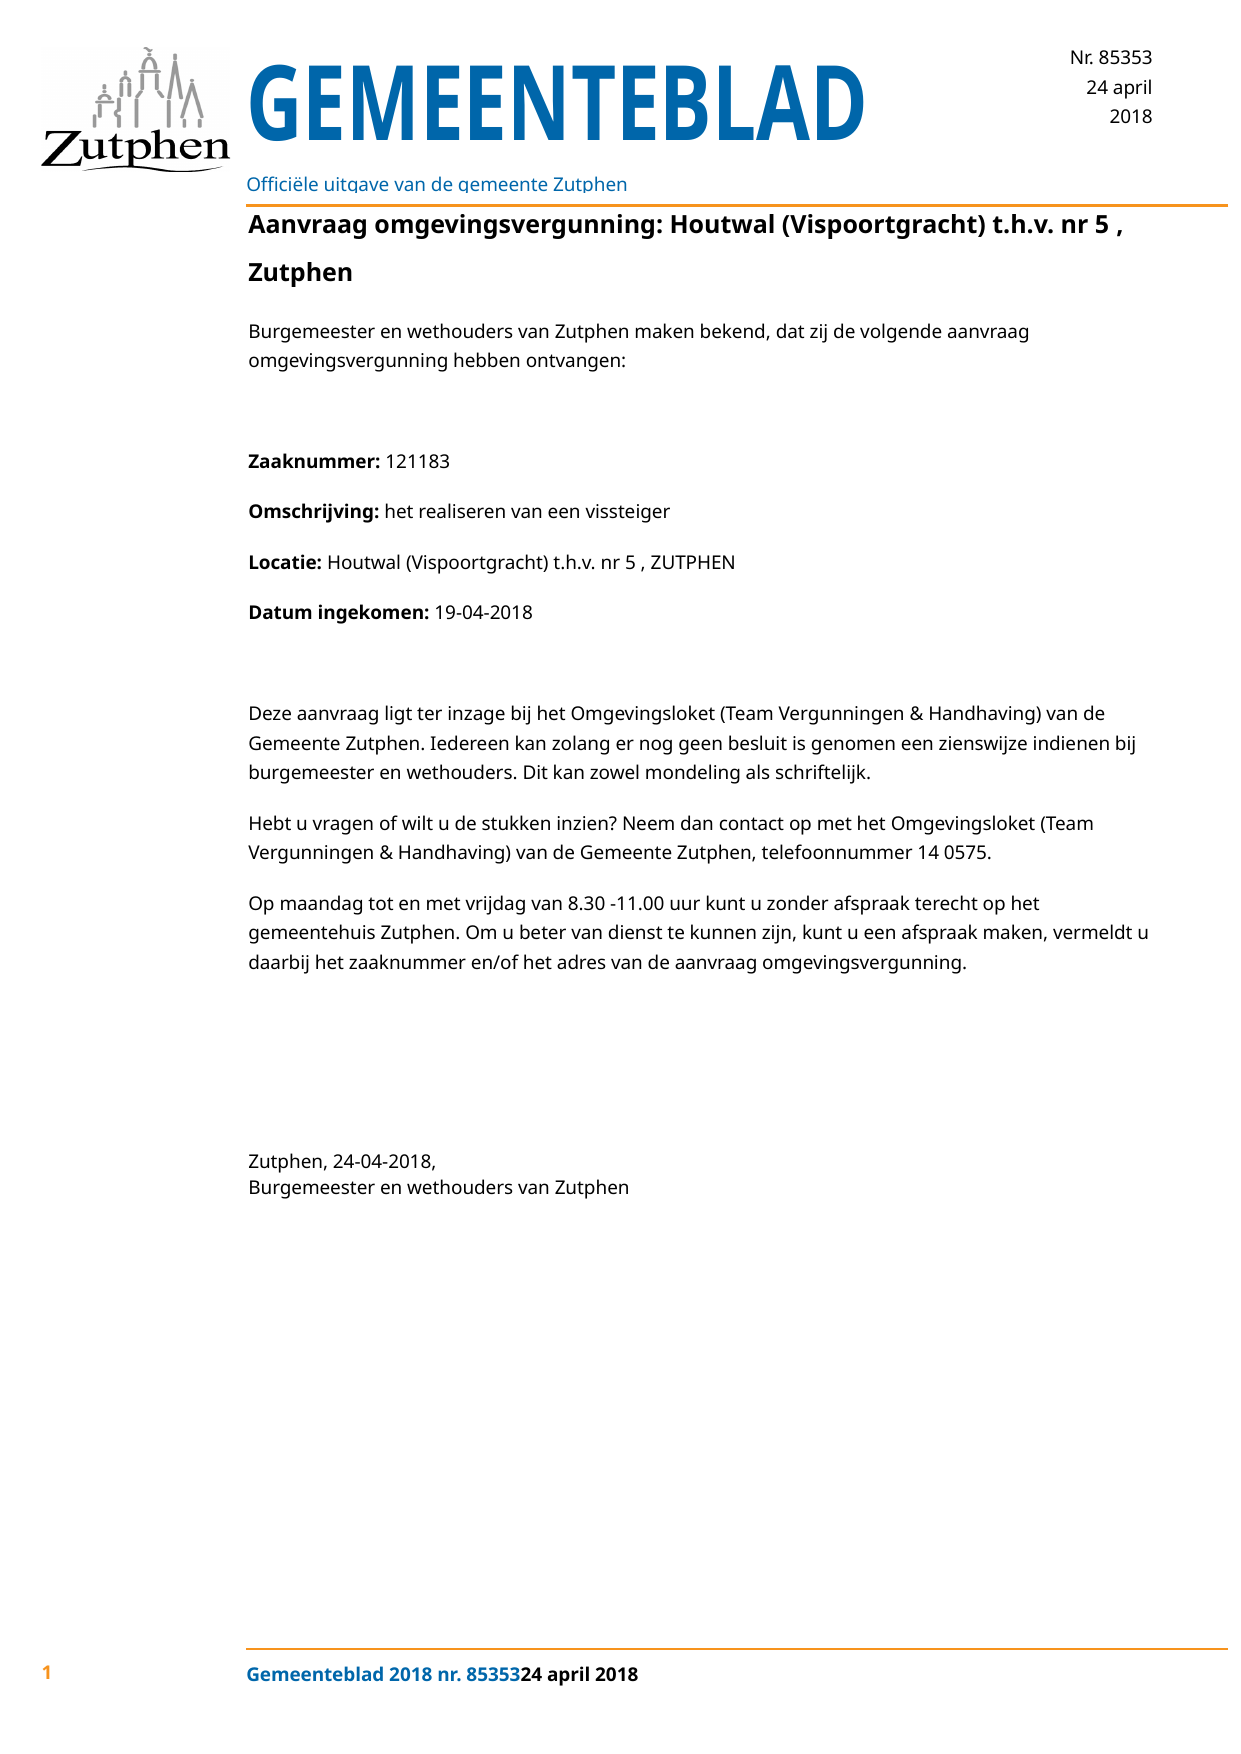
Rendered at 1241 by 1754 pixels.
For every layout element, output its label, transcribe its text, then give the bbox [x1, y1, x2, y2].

text Zutphen, 24-04-2018, [248, 1148, 1152, 1174]
text Datum ingekomen: 19-04-2018 [248, 599, 1152, 625]
text Aanvraag omgevingsvergunning: Houtwal (Vispoortgracht) t.h.v. nr 5 , Zutphen [248, 207, 1152, 288]
picture [41, 47, 231, 172]
text Omschrijving: het realiseren van een vissteiger [248, 499, 1152, 524]
text Zaaknummer: 121183 [248, 448, 1152, 474]
text Burgemeester en wethouders van Zutphen [248, 1174, 1152, 1200]
text Deze aanvraag ligt ter inzage bij het Omgevingsloket (Team Vergunningen & Handhaving) van de Gemeente Zutphen. Iedereen kan zolang er nog geen besluit is genomen een zienswijze indienen bij burgemeester en wethouders. Dit kan zowel mondeling als schriftelijk. [248, 700, 1152, 785]
text Hebt u vragen of wilt u de stukken inzien? Neem dan contact op met het Omgevingsloket (Team Vergunningen & Handhaving) van de Gemeente Zutphen, telefoonnummer 14 0575. [248, 810, 1152, 865]
text Op maandag tot en met vrijdag van 8.30 -11.00 uur kunt u zonder afspraak terecht op het gemeentehuis Zutphen. Om u beter van dienst te kunnen zijn, kunt u een afspraak maken, vermeldt u daarbij het zaaknummer en/of het adres van de aanvraag omgevingsvergunning. [248, 890, 1152, 975]
text Burgemeester en wethouders van Zutphen maken bekend, dat zij de volgende aanvraag omgevingsvergunning hebben ontvangen: [248, 318, 1152, 373]
text Locatie: Houtwal (Vispoortgracht) t.h.v. nr 5 , ZUTPHEN [248, 549, 1152, 575]
